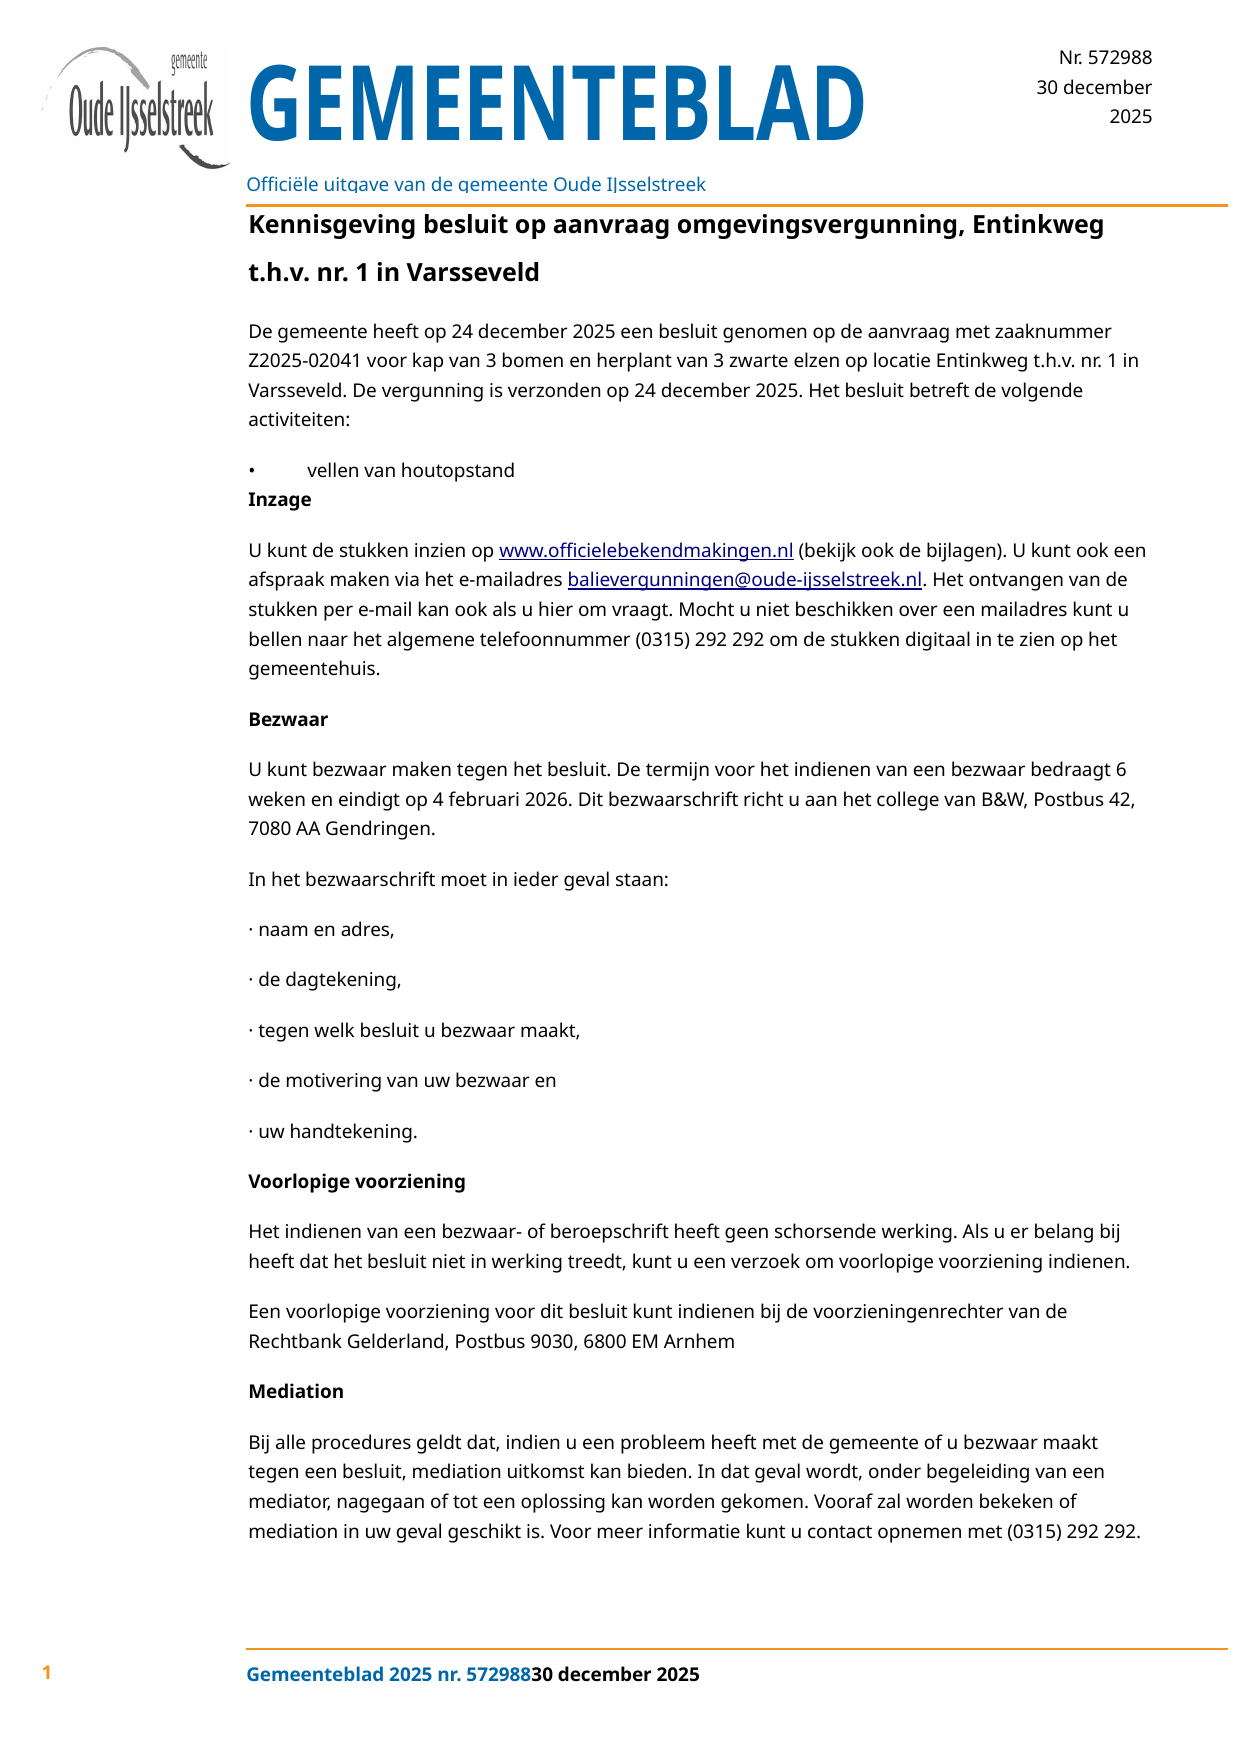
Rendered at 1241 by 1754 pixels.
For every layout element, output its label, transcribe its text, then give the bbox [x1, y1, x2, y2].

text U kunt bezwaar maken tegen het besluit. De termijn voor het indienen van een bezwaar bedraagt 6 weken en eindigt op 4 februari 2026. Dit bezwaarschrift richt u aan het college van B&W, Postbus 42, 7080 AA Gendringen. [248, 756, 1152, 841]
text In het bezwaarschrift moet in ieder geval staan: [248, 866, 1152, 892]
picture [41, 47, 231, 172]
text Mediation [248, 1379, 1152, 1404]
text Voorlopige voorziening [248, 1168, 1152, 1194]
text Bezwaar [248, 706, 1152, 732]
list vellen van houtopstand [248, 457, 1152, 483]
text · de motivering van uw bezwaar en [248, 1067, 1152, 1093]
text Een voorlopige voorziening voor dit besluit kunt indienen bij de voorzieningenrechter van de Rechtbank Gelderland, Postbus 9030, 6800 EM Arnhem [248, 1299, 1152, 1354]
text Bij alle procedures geldt dat, indien u een probleem heeft met de gemeente of u bezwaar maakt tegen een besluit, mediation uitkomst kan bieden. In dat geval wordt, onder begeleiding van een mediator, nagegaan of tot een oplossing kan worden gekomen. Vooraf zal worden bekeken of mediation in uw geval geschikt is. Voor meer informatie kunt u contact opnemen met (0315) 292 292. [248, 1429, 1152, 1544]
text U kunt de stukken inzien op www.officielebekendmakingen.nl (bekijk ook de bijlagen). U kunt ook een afspraak maken via het e-mailadres balievergunningen@oude-ijsselstreek.nl. Het ontvangen van de stukken per e-mail kan ook als u hier om vraagt. Mocht u niet beschikken over een mailadres kunt u bellen naar het algemene telefoonnummer (0315) 292 292 om de stukken digitaal in te zien op het gemeentehuis. [248, 537, 1152, 681]
text · tegen welk besluit u bezwaar maakt, [248, 1017, 1152, 1043]
text Kennisgeving besluit op aanvraag omgevingsvergunning, Entinkweg t.h.v. nr. 1 in Varsseveld [248, 207, 1152, 288]
text · naam en adres, [248, 916, 1152, 942]
text · de dagtekening, [248, 967, 1152, 992]
text De gemeente heeft op 24 december 2025 een besluit genomen op de aanvraag met zaaknummer Z2025-02041 voor kap van 3 bomen en herplant van 3 zwarte elzen op locatie Entinkweg t.h.v. nr. 1 in Varsseveld. De vergunning is verzonden op 24 december 2025. Het besluit betreft de volgende activiteiten: [248, 318, 1152, 432]
text · uw handtekening. [248, 1118, 1152, 1144]
text Inzage [248, 487, 1152, 512]
text Het indienen van een bezwaar- of beroepschrift heeft geen schorsende werking. Als u er belang bij heeft dat het besluit niet in werking treedt, kunt u een verzoek om voorlopige voorziening indienen. [248, 1219, 1152, 1274]
